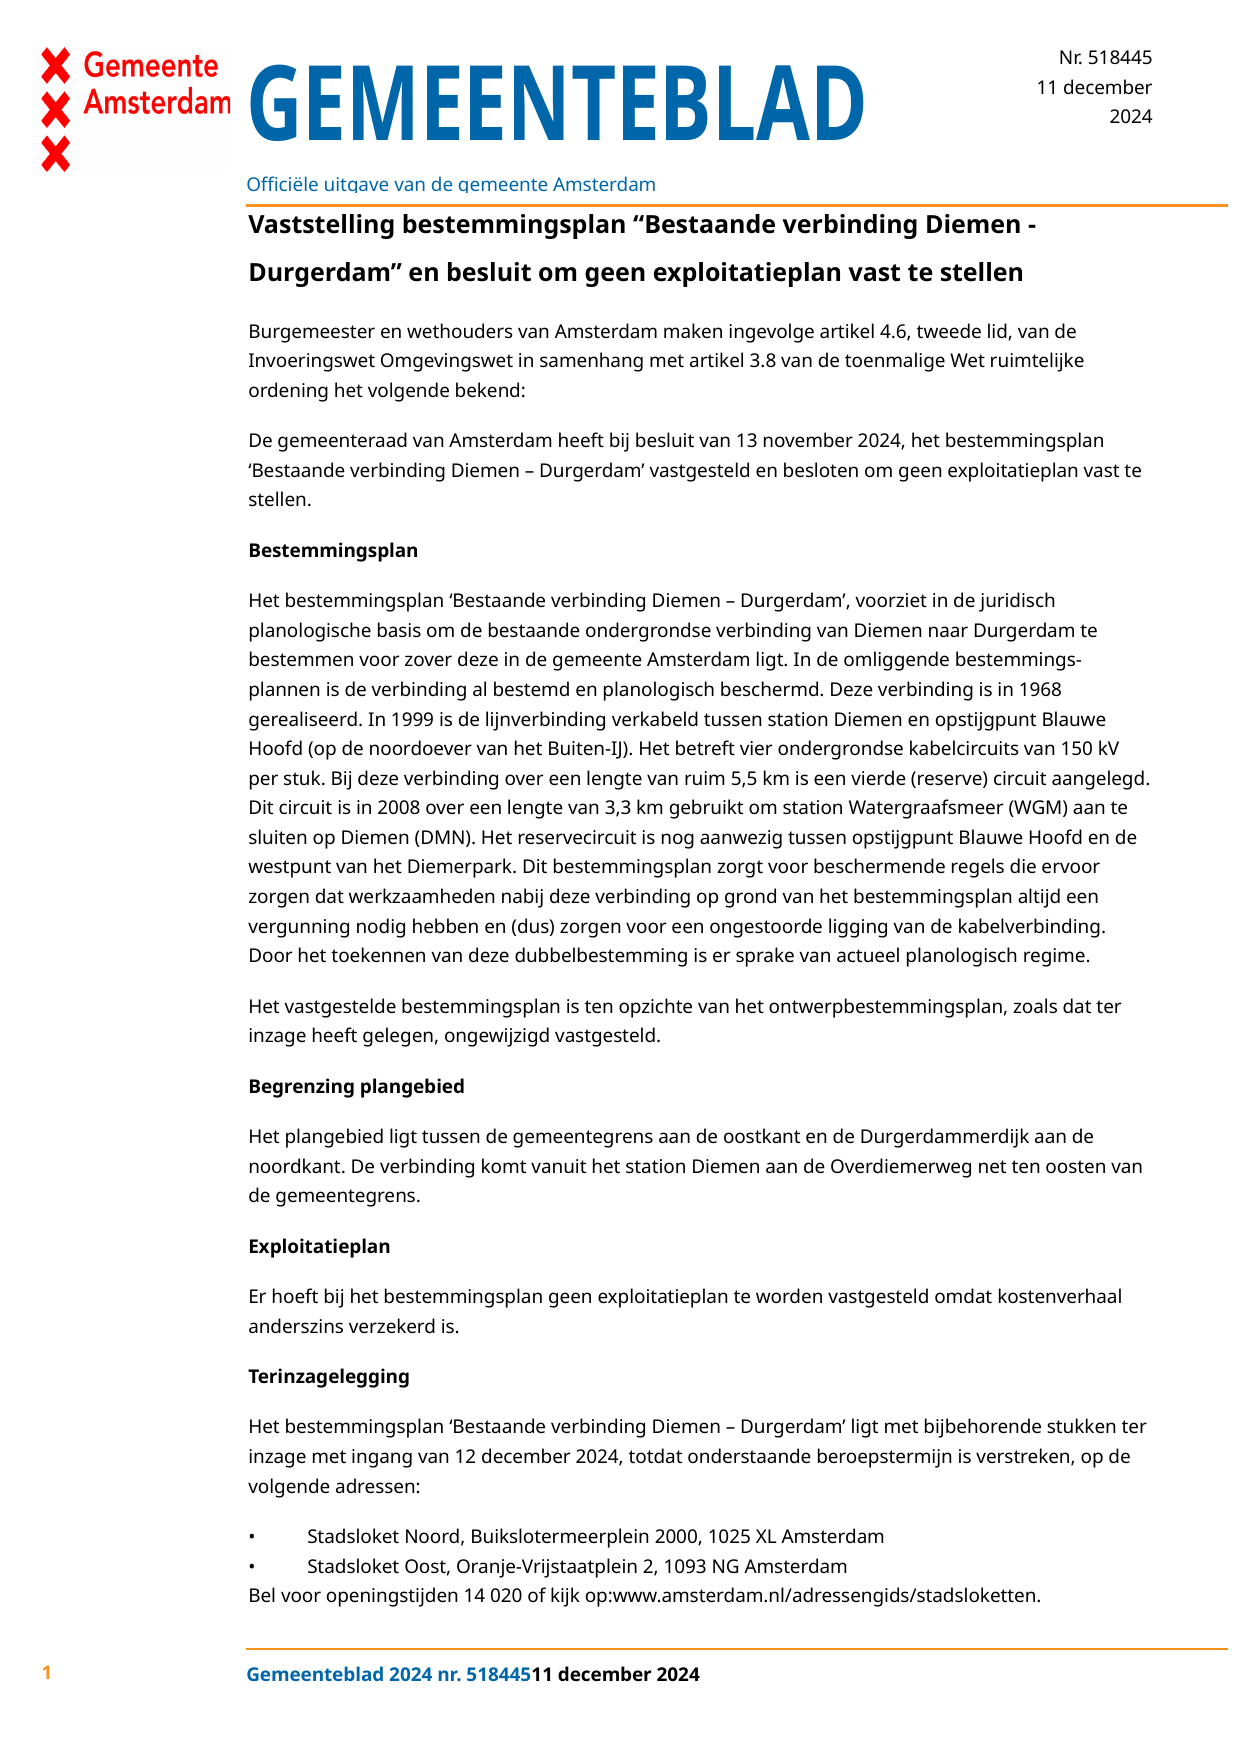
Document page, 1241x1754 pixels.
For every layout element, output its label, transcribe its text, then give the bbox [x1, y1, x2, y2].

text Begrenzing plangebied [248, 1073, 1152, 1099]
text Het vastgestelde bestemmingsplan is ten opzichte van het ontwerpbestemmingsplan, zoals dat ter inzage heeft gelegen, ongewijzigd vastgesteld. [248, 993, 1152, 1048]
text Het bestemmingsplan ‘Bestaande verbinding Diemen – Durgerdam’, voorziet in de juridisch planologische basis om de bestaande ondergrondse verbinding van Diemen naar Durgerdam te bestemmen voor zover deze in de gemeente Amsterdam ligt. In de omliggende bestemmings-plannen is de verbinding al bestemd en planologisch beschermd. Deze verbinding is in 1968 gerealiseerd. In 1999 is de lijnverbinding verkabeld tussen station Diemen en opstijgpunt Blauwe Hoofd (op de noordoever van het Buiten-IJ). Het betreft vier ondergrondse kabelcircuits van 150 kV per stuk. Bij deze verbinding over een lengte van ruim 5,5 km is een vierde (reserve) circuit aangelegd. Dit circuit is in 2008 over een lengte van 3,3 km gebruikt om station Watergraafsmeer (WGM) aan te sluiten op Diemen (DMN). Het reservecircuit is nog aanwezig tussen opstijgpunt Blauwe Hoofd en de westpunt van het Diemerpark. Dit bestemmingsplan zorgt voor beschermende regels die ervoor zorgen dat werkzaamheden nabij deze verbinding op grond van het bestemmingsplan altijd een vergunning nodig hebben en (dus) zorgen voor een ongestoorde ligging van de kabelverbinding. Door het toekennen van deze dubbelbestemming is er sprake van actueel planologisch regime. [248, 587, 1152, 968]
list Stadsloket Noord, Buikslotermeerplein 2000, 1025 XL Amsterdam [248, 1523, 1152, 1549]
text Bestemmingsplan [248, 537, 1152, 563]
text Het bestemmingsplan ‘Bestaande verbinding Diemen – Durgerdam’ ligt met bijbehorende stukken ter inzage met ingang van 12 december 2024, totdat onderstaande beroepstermijn is verstreken, op de volgende adressen: [248, 1414, 1152, 1499]
text Burgemeester en wethouders van Amsterdam maken ingevolge artikel 4.6, tweede lid, van de Invoeringswet Omgevingswet in samenhang met artikel 3.8 van de toenmalige Wet ruimtelijke ordening het volgende bekend: [248, 318, 1152, 403]
text Bel voor openingstijden 14 020 of kijk op:www.amsterdam.nl/adressengids/stadsloketten. [248, 1582, 1152, 1608]
text Exploitatieplan [248, 1233, 1152, 1259]
picture [41, 47, 231, 172]
text Er hoeft bij het bestemmingsplan geen exploitatieplan te worden vastgesteld omdat kostenverhaal anderszins verzekerd is. [248, 1283, 1152, 1339]
text Het plangebied ligt tussen de gemeentegrens aan de oostkant en de Durgerdammerdijk aan de noordkant. De verbinding komt vanuit het station Diemen aan de Overdiemerweg net ten oosten van de gemeentegrens. [248, 1123, 1152, 1208]
list Stadsloket Oost, Oranje-Vrijstaatplein 2, 1093 NG Amsterdam [248, 1553, 1152, 1579]
text De gemeenteraad van Amsterdam heeft bij besluit van 13 november 2024, het bestemmingsplan ‘Bestaande verbinding Diemen – Durgerdam’ vastgesteld en besloten om geen exploitatieplan vast te stellen. [248, 427, 1152, 512]
text Terinzagelegging [248, 1363, 1152, 1389]
text Vaststelling bestemmingsplan “Bestaande verbinding Diemen - Durgerdam” en besluit om geen exploitatieplan vast te stellen [248, 207, 1152, 288]
